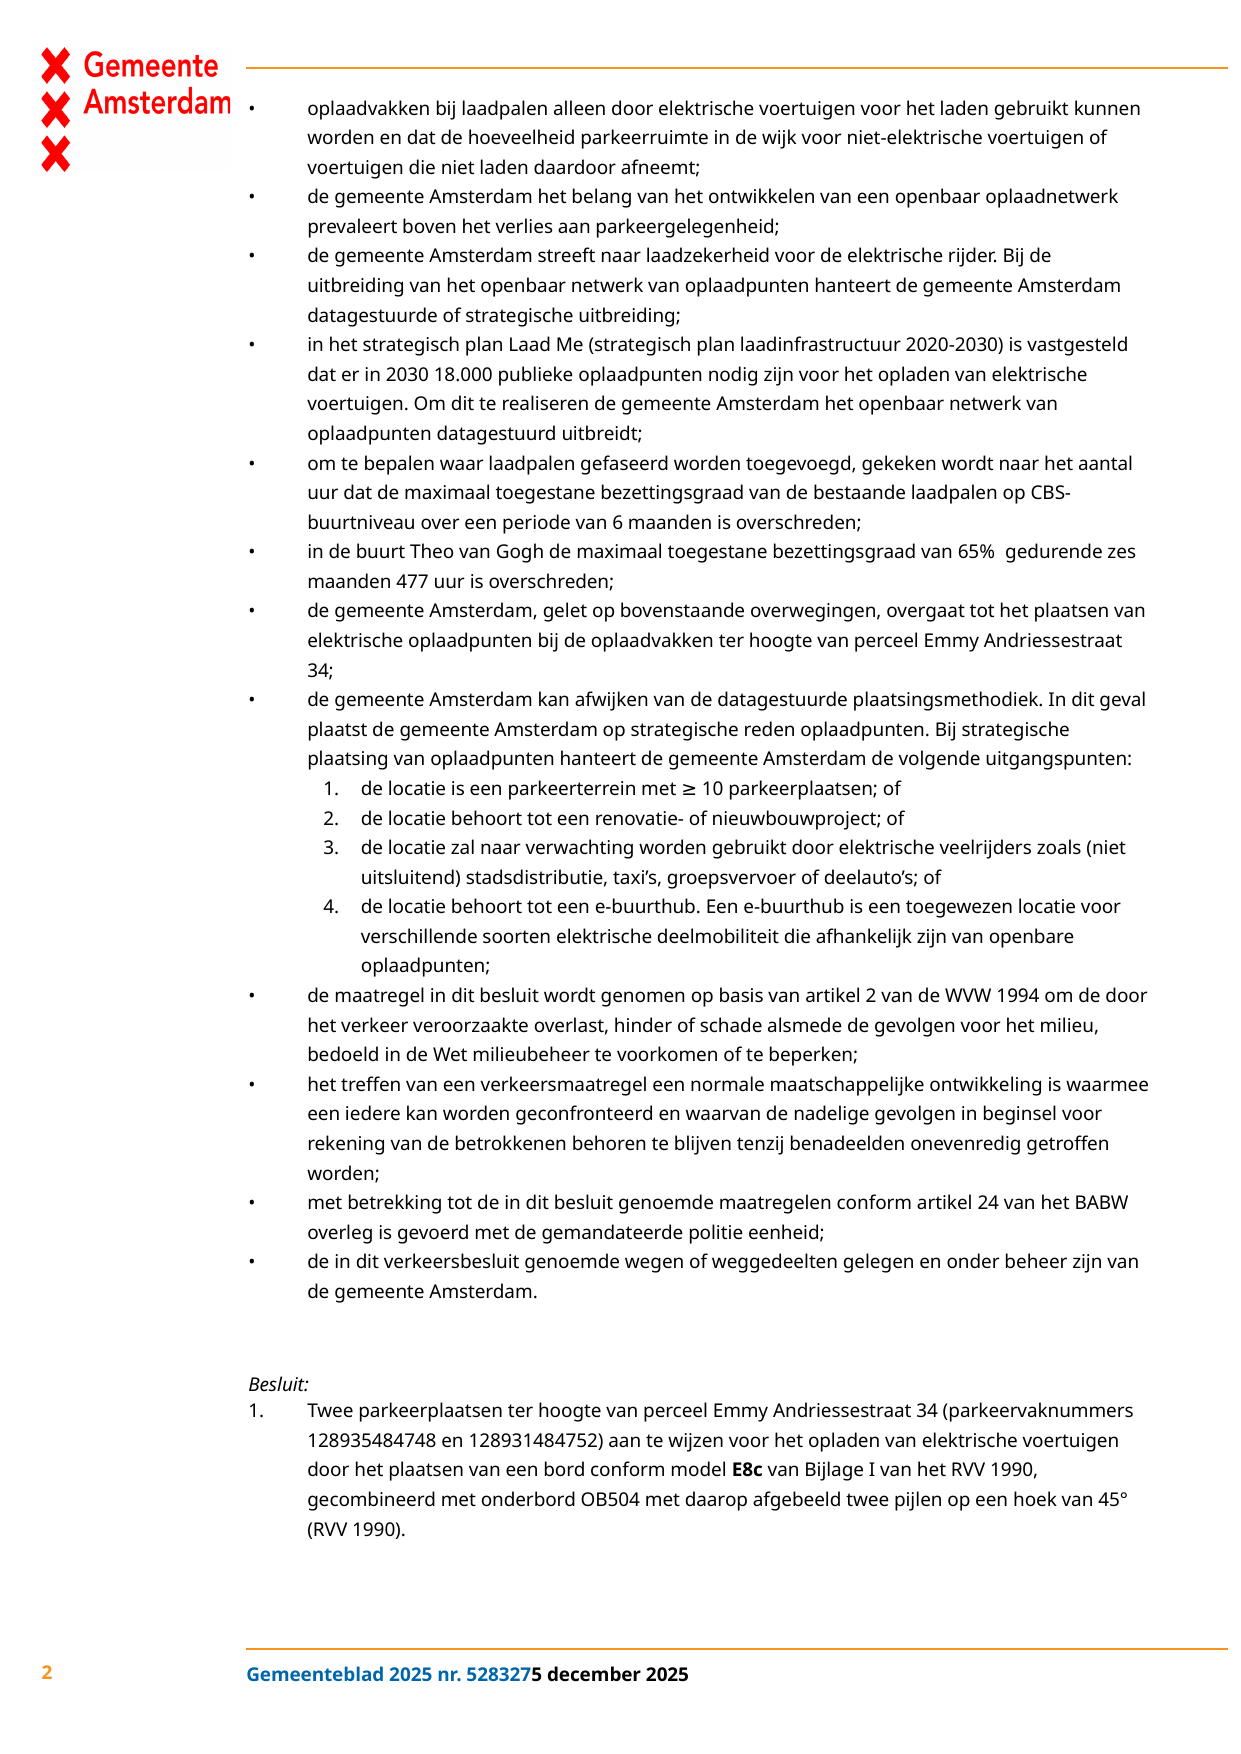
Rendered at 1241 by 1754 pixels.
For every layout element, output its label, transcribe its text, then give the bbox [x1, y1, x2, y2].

list oplaadvakken bij laadpalen alleen door elektrische voertuigen voor het laden gebruikt kunnen worden en dat de hoeveelheid parkeerruimte in de wijk voor niet-elektrische voertuigen of voertuigen die niet laden daardoor afneemt; [248, 95, 1152, 180]
list de maatregel in dit besluit wordt genomen op basis van artikel 2 van de WVW 1994 om de door het verkeer veroorzaakte overlast, hinder of schade alsmede de gevolgen voor het milieu, bedoeld in de Wet milieubeheer te voorkomen of te beperken; [248, 982, 1152, 1067]
list de gemeente Amsterdam streeft naar laadzekerheid voor de elektrische rijder. Bij de uitbreiding van het openbaar netwerk van oplaadpunten hanteert de gemeente Amsterdam datagestuurde of strategische uitbreiding; [248, 243, 1152, 328]
list de locatie behoort tot een renovatie- of nieuwbouwproject; of [323, 805, 1152, 831]
list de gemeente Amsterdam het belang van het ontwikkelen van een openbaar oplaadnetwerk prevaleert boven het verlies aan parkeergelegenheid; [248, 183, 1152, 239]
picture [41, 47, 231, 172]
list Twee parkeerplaatsen ter hoogte van perceel Emmy Andriessestraat 34 (parkeervaknummers 128935484748 en 128931484752) aan te wijzen voor het opladen van elektrische voertuigen door het plaatsen van een bord conform model E8c van Bijlage I van het RVV 1990, gecombineerd met onderbord OB504 met daarop afgebeeld twee pijlen op een hoek van 45° (RVV 1990). [248, 1397, 1152, 1541]
list de gemeente Amsterdam kan afwijken van de datagestuurde plaatsingsmethodiek. In dit geval plaatst de gemeente Amsterdam op strategische reden oplaadpunten. Bij strategische plaatsing van oplaadpunten hanteert de gemeente Amsterdam de volgende uitgangspunten: [248, 686, 1152, 771]
text Besluit: [248, 1372, 1152, 1397]
list in de buurt Theo van Gogh de maximaal toegestane bezettingsgraad van 65% gedurende zes maanden 477 uur is overschreden; [248, 538, 1152, 594]
list in het strategisch plan Laad Me (strategisch plan laadinfrastructuur 2020-2030) is vastgesteld dat er in 2030 18.000 publieke oplaadpunten nodig zijn voor het opladen van elektrische voertuigen. Om dit te realiseren de gemeente Amsterdam het openbaar netwerk van oplaadpunten datagestuurd uitbreidt; [248, 331, 1152, 446]
list de locatie behoort tot een e-buurthub. Een e-buurthub is een toegewezen locatie voor verschillende soorten elektrische deelmobiliteit die afhankelijk zijn van openbare oplaadpunten; [323, 893, 1152, 978]
list de gemeente Amsterdam, gelet op bovenstaande overwegingen, overgaat tot het plaatsen van elektrische oplaadpunten bij de oplaadvakken ter hoogte van perceel Emmy Andriessestraat 34; [248, 598, 1152, 683]
list om te bepalen waar laadpalen gefaseerd worden toegevoegd, gekeken wordt naar het aantal uur dat de maximaal toegestane bezettingsgraad van de bestaande laadpalen op CBS-buurtniveau over een periode van 6 maanden is overschreden; [248, 450, 1152, 535]
list het treffen van een verkeersmaatregel een normale maatschappelijke ontwikkeling is waarmee een iedere kan worden geconfronteerd en waarvan de nadelige gevolgen in beginsel voor rekening van de betrokkenen behoren te blijven tenzij benadeelden onevenredig getroffen worden; [248, 1071, 1152, 1186]
list de locatie zal naar verwachting worden gebruikt door elektrische veelrijders zoals (niet uitsluitend) stadsdistributie, taxi’s, groepsvervoer of deelauto’s; of [323, 834, 1152, 890]
list de in dit verkeersbesluit genoemde wegen of weggedeelten gelegen en onder beheer zijn van de gemeente Amsterdam. [248, 1248, 1152, 1304]
list met betrekking tot de in dit besluit genoemde maatregelen conform artikel 24 van het BABW overleg is gevoerd met de gemandateerde politie eenheid; [248, 1189, 1152, 1245]
list de locatie is een parkeerterrein met ≥ 10 parkeerplaatsen; of [323, 775, 1152, 801]
